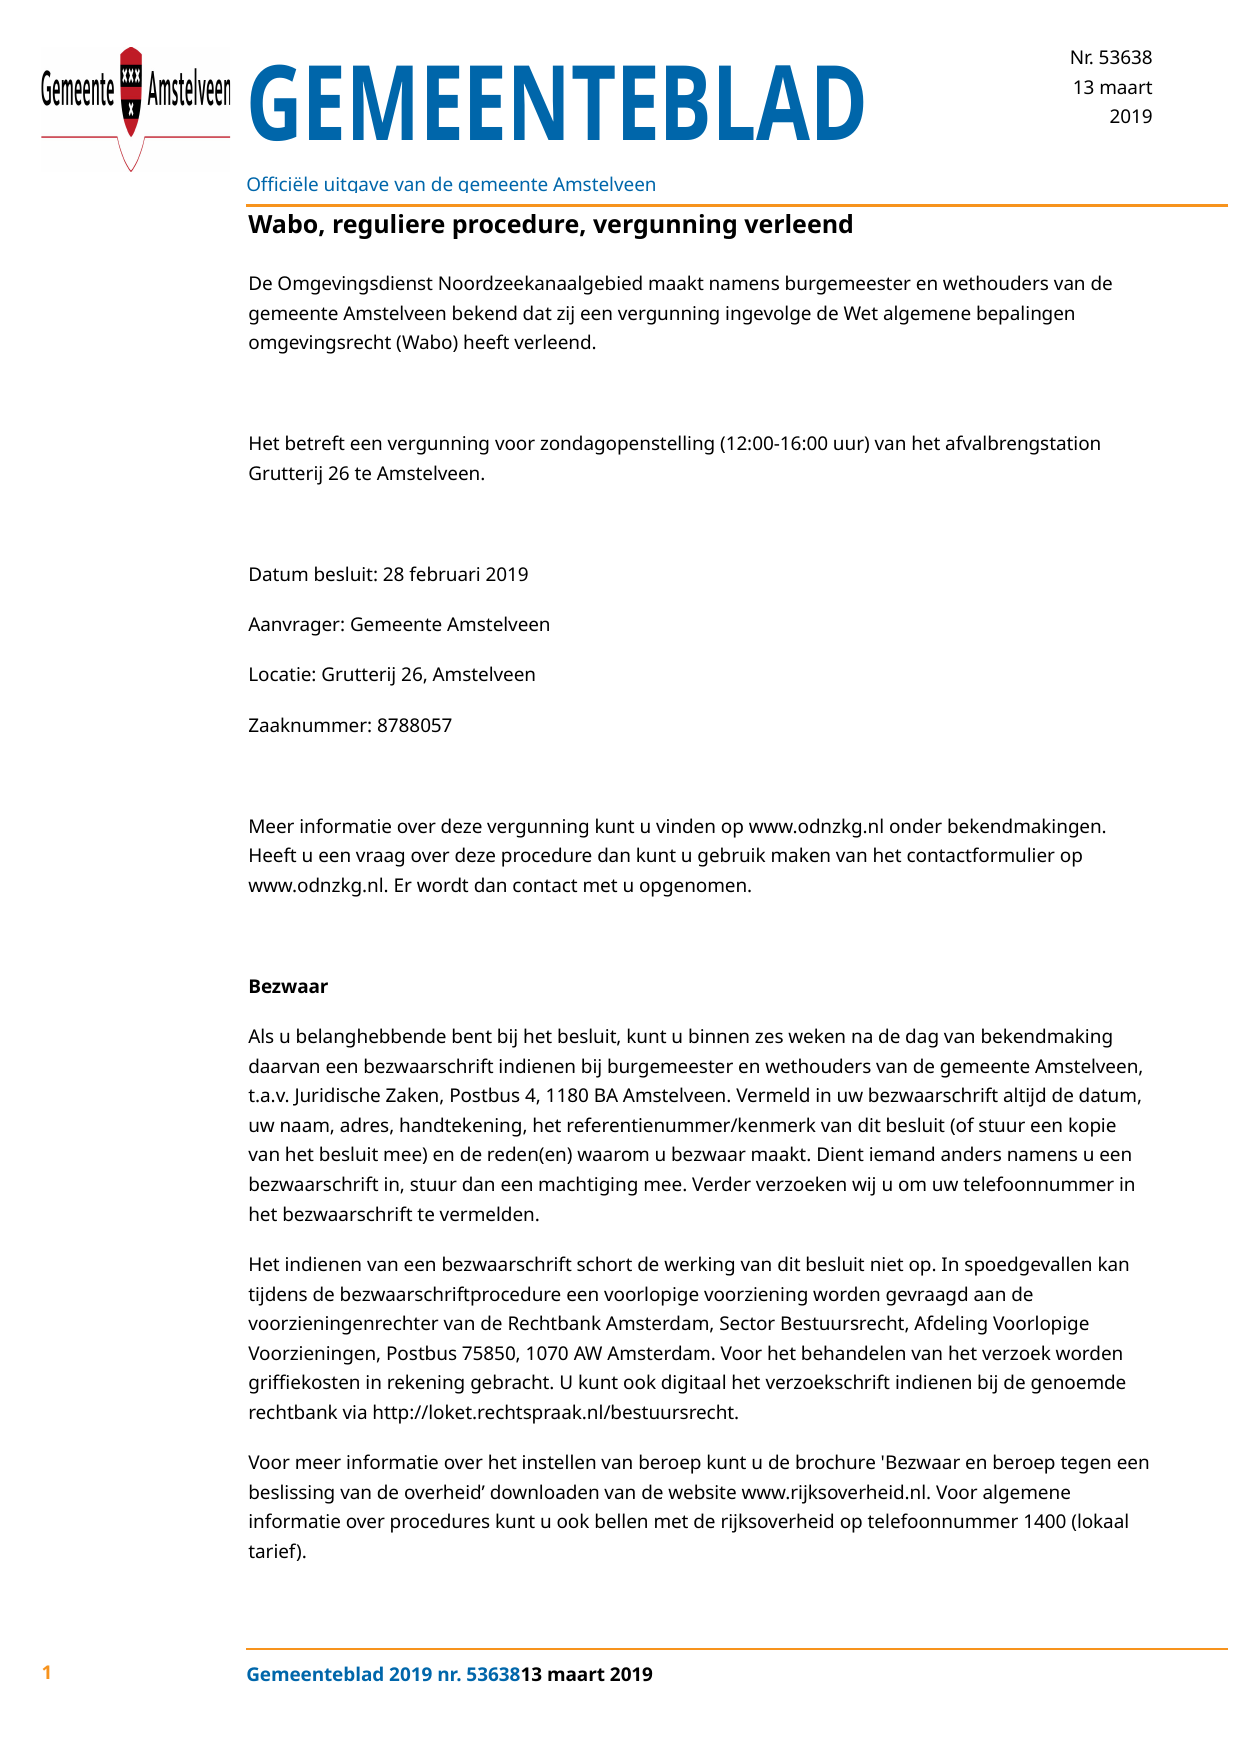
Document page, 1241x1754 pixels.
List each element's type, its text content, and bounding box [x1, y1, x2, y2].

text De Omgevingsdienst Noordzeekanaalgebied maakt namens burgemeester en wethouders van de gemeente Amstelveen bekend dat zij een vergunning ingevolge de Wet algemene bepalingen omgevingsrecht (Wabo) heeft verleend. [248, 270, 1152, 355]
text Voor meer informatie over het instellen van beroep kunt u de brochure 'Bezwaar en beroep tegen een beslissing van de overheid’ downloaden van de website www.rijksoverheid.nl. Voor algemene informatie over procedures kunt u ook bellen met de rijksoverheid op telefoonnummer 1400 (lokaal tarief). [248, 1449, 1152, 1564]
text Het indienen van een bezwaarschrift schort de werking van dit besluit niet op. In spoedgevallen kan tijdens de bezwaarschriftprocedure een voorlopige voorziening worden gevraagd aan de voorzieningenrechter van de Rechtbank Amsterdam, Sector Bestuursrecht, Afdeling Voorlopige Voorzieningen, Postbus 75850, 1070 AW Amsterdam. Voor het behandelen van het verzoek worden griffiekosten in rekening gebracht. U kunt ook digitaal het verzoekschrift indienen bij de genoemde rechtbank via http://loket.rechtspraak.nl/bestuursrecht. [248, 1251, 1152, 1425]
text Als u belanghebbende bent bij het besluit, kunt u binnen zes weken na de dag van bekendmaking daarvan een bezwaarschrift indienen bij burgemeester en wethouders van de gemeente Amstelveen, t.a.v. Juridische Zaken, Postbus 4, 1180 BA Amstelveen. Vermeld in uw bezwaarschrift altijd de datum, uw naam, adres, handtekening, het referentienummer/kenmerk van dit besluit (of stuur een kopie van het besluit mee) en de reden(en) waarom u bezwaar maakt. Dient iemand anders namens u een bezwaarschrift in, stuur dan een machtiging mee. Verder verzoeken wij u om uw telefoonnummer in het bezwaarschrift te vermelden. [248, 1023, 1152, 1226]
text Aanvrager: Gemeente Amstelveen [248, 611, 1152, 637]
text Het betreft een vergunning voor zondagopenstelling (12:00-16:00 uur) van het afvalbrengstation Grutterij 26 te Amstelveen. [248, 430, 1152, 486]
text Meer informatie over deze vergunning kunt u vinden op www.odnzkg.nl onder bekendmakingen. Heeft u een vraag over deze procedure dan kunt u gebruik maken van het contactformulier op www.odnzkg.nl. Er wordt dan contact met u opgenomen. [248, 813, 1152, 898]
text Zaaknummer: 8788057 [248, 712, 1152, 738]
picture [41, 47, 231, 172]
text Wabo, reguliere procedure, vergunning verleend [248, 207, 1152, 241]
text Bezwaar [248, 973, 1152, 998]
text Datum besluit: 28 februari 2019 [248, 561, 1152, 586]
text Locatie: Grutterij 26, Amstelveen [248, 662, 1152, 687]
